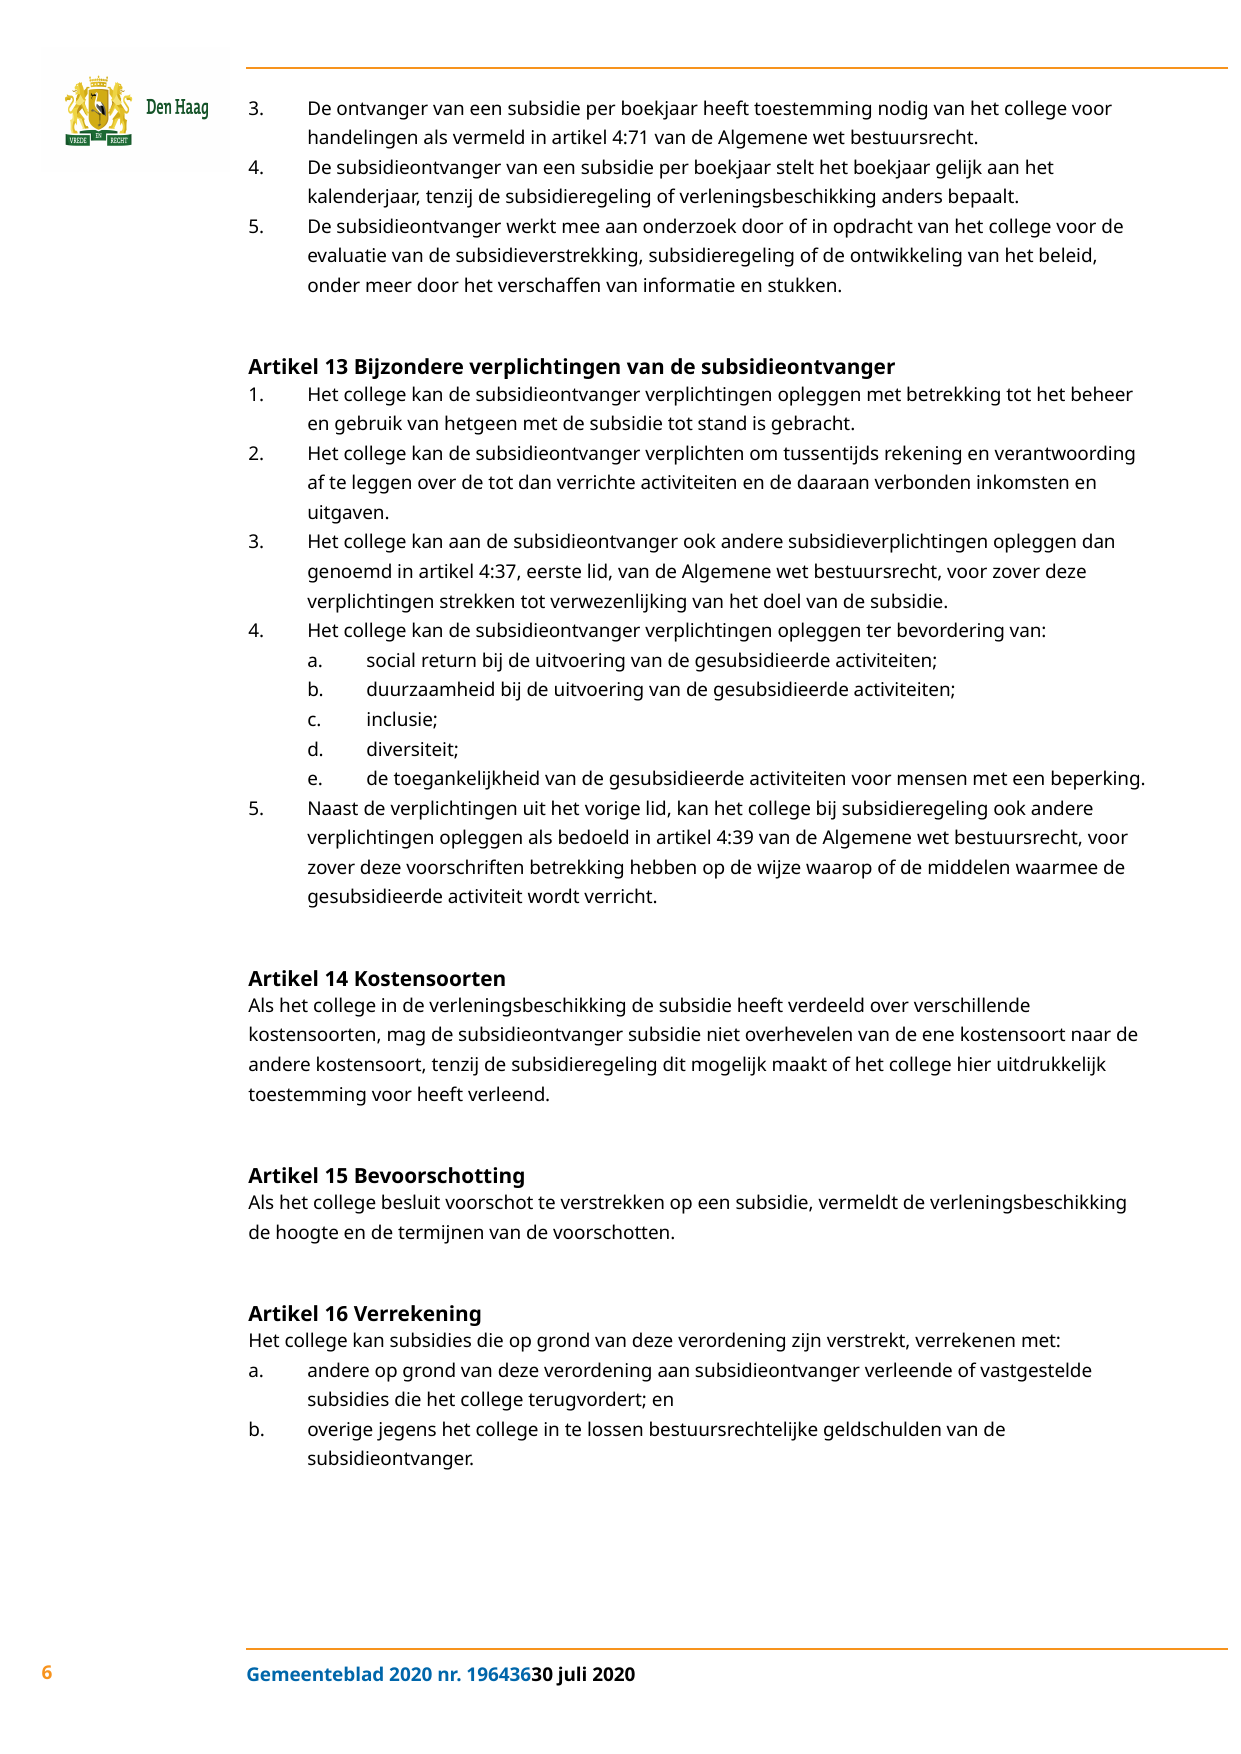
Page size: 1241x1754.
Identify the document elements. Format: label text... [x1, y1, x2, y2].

list overige jegens het college in te lossen bestuursrechtelijke geldschulden van de subsidieontvanger. [248, 1416, 1152, 1471]
text Artikel 13 Bijzondere verplichtingen van de subsidieontvanger [248, 352, 1152, 381]
list duurzaamheid bij de uitvoering van de gesubsidieerde activiteiten; [307, 677, 1152, 702]
list Naast de verplichtingen uit het vorige lid, kan het college bij subsidieregeling ook andere verplichtingen opleggen als bedoeld in artikel 4:39 van de Algemene wet bestuursrecht, voor zover deze voorschriften betrekking hebben op de wijze waarop of de middelen waarmee de gesubsidieerde activiteit wordt verricht. [248, 795, 1152, 909]
picture [41, 47, 231, 172]
text Het college kan subsidies die op grond van deze verordening zijn verstrekt, verrekenen met: [248, 1327, 1152, 1353]
text Als het college in de verleningsbeschikking de subsidie heeft verdeeld over verschillende kostensoorten, mag de subsidieontvanger subsidie niet overhevelen van de ene kostensoort naar de andere kostensoort, tenzij de subsidieregeling dit mogelijk maakt of het college hier uitdrukkelijk toestemming voor heeft verleend. [248, 992, 1152, 1107]
text Als het college besluit voorschot te verstrekken op een subsidie, vermeldt de verleningsbeschikking de hoogte en de termijnen van de voorschotten. [248, 1189, 1152, 1244]
list de toegankelijkheid van de gesubsidieerde activiteiten voor mensen met een beperking. [307, 765, 1152, 791]
list De subsidieontvanger van een subsidie per boekjaar stelt het boekjaar gelijk aan het kalenderjaar, tenzij de subsidieregeling of verleningsbeschikking anders bepaalt. [248, 154, 1152, 209]
text Artikel 14 Kostensoorten [248, 964, 1152, 992]
list social return bij de uitvoering van de gesubsidieerde activiteiten; [307, 647, 1152, 673]
list Het college kan de subsidieontvanger verplichtingen opleggen met betrekking tot het beheer en gebruik van hetgeen met de subsidie tot stand is gebracht. [248, 381, 1152, 436]
list Het college kan aan de subsidieontvanger ook andere subsidieverplichtingen opleggen dan genoemd in artikel 4:37, eerste lid, van de Algemene wet bestuursrecht, voor zover deze verplichtingen strekken tot verwezenlijking van het doel van de subsidie. [248, 529, 1152, 613]
list diversiteit; [307, 736, 1152, 761]
list inclusie; [307, 706, 1152, 732]
list Het college kan de subsidieontvanger verplichten om tussentijds rekening en verantwoording af te leggen over de tot dan verrichte activiteiten en de daaraan verbonden inkomsten en uitgaven. [248, 440, 1152, 525]
list De ontvanger van een subsidie per boekjaar heeft toestemming nodig van het college voor handelingen als vermeld in artikel 4:71 van de Algemene wet bestuursrecht. [248, 95, 1152, 150]
text Artikel 16 Verrekening [248, 1299, 1152, 1327]
list andere op grond van deze verordening aan subsidieontvanger verleende of vastgestelde subsidies die het college terugvordert; en [248, 1357, 1152, 1412]
list De subsidieontvanger werkt mee aan onderzoek door of in opdracht van het college voor de evaluatie van de subsidieverstrekking, subsidieregeling of de ontwikkeling van het beleid, onder meer door het verschaffen van informatie en stukken. [248, 213, 1152, 298]
text Artikel 15 Bevoorschotting [248, 1161, 1152, 1189]
list Het college kan de subsidieontvanger verplichtingen opleggen ter bevordering van: [248, 617, 1152, 643]
